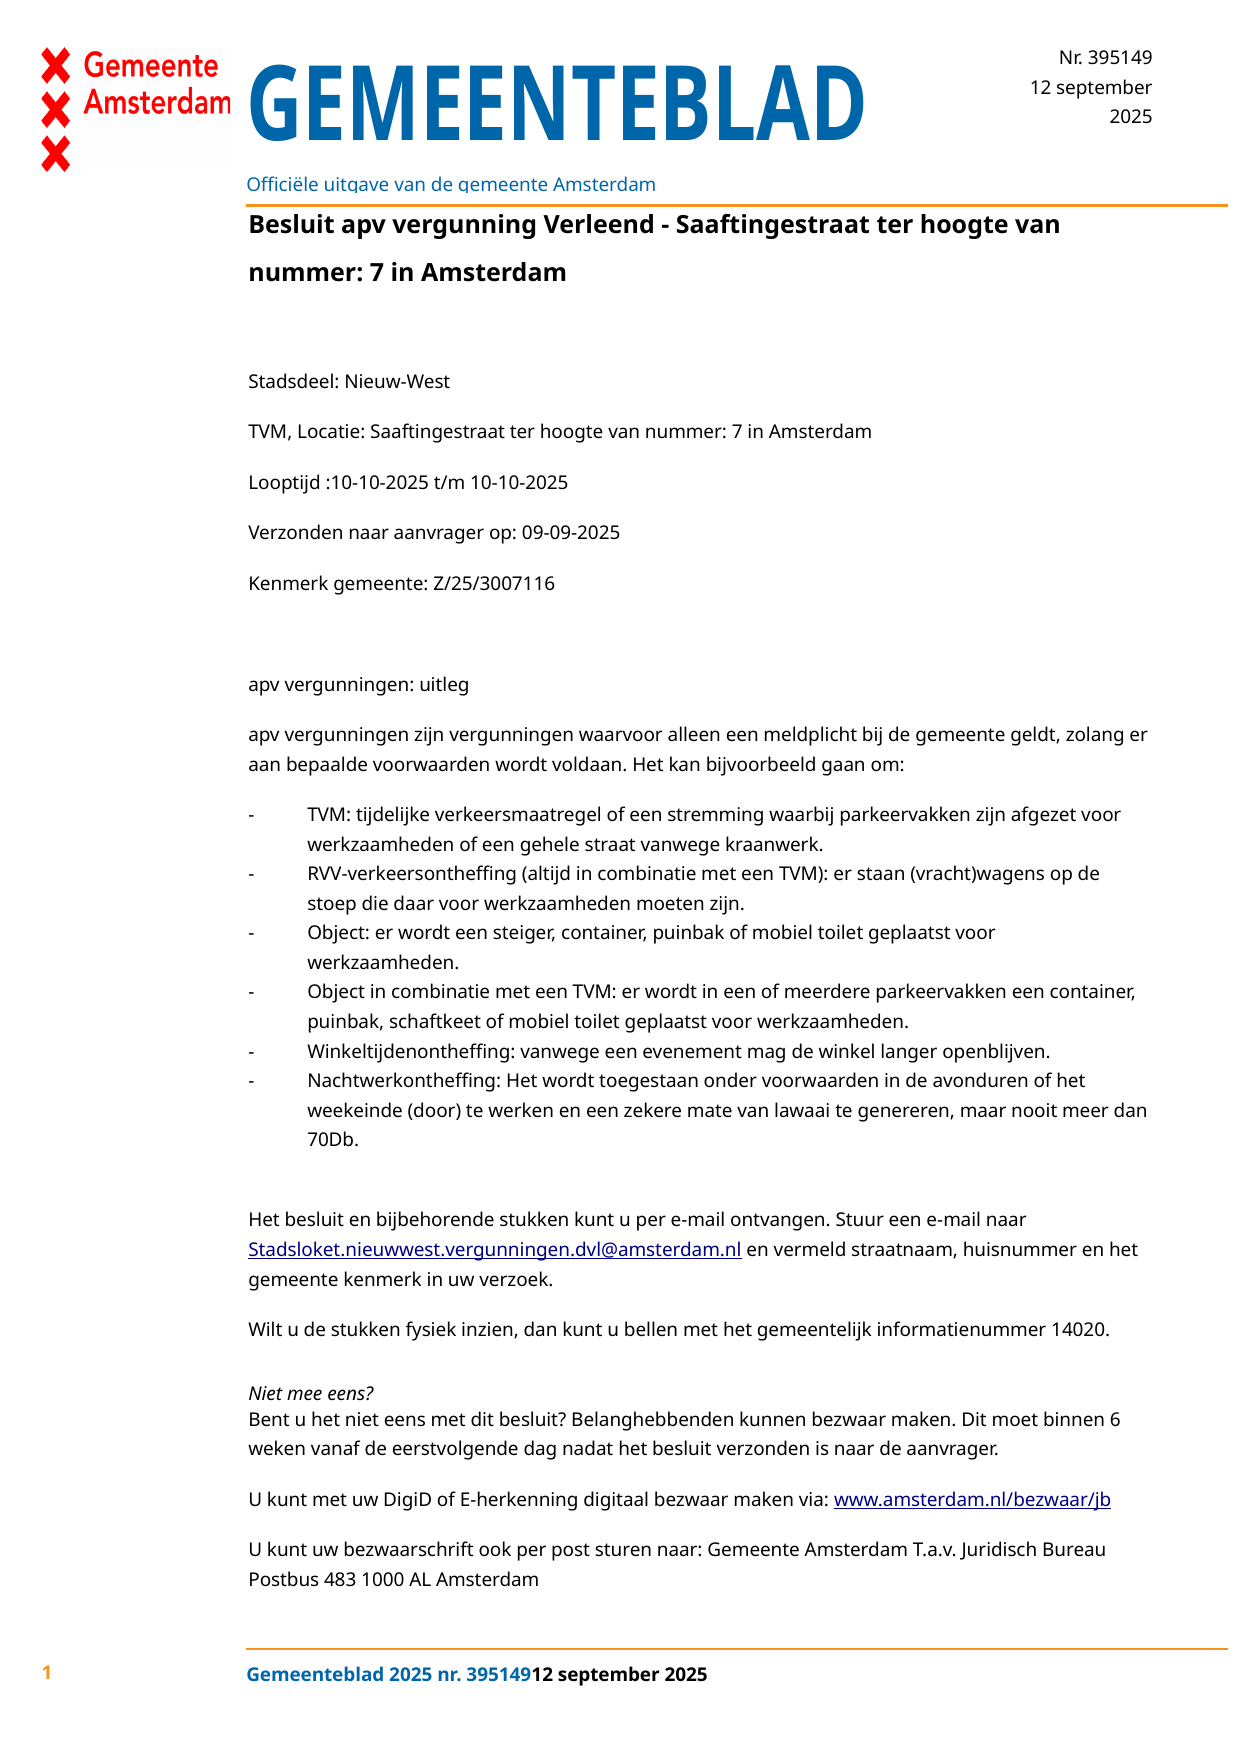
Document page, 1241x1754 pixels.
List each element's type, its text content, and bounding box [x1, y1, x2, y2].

text Kenmerk gemeente: Z/25/3007116 [248, 570, 1152, 596]
list Object: er wordt een steiger, container, puinbak of mobiel toilet geplaatst voor werkzaamheden. [248, 919, 1152, 975]
text Bent u het niet eens met dit besluit? Belanghebbenden kunnen bezwaar maken. Dit moet binnen 6 weken vanaf de eerstvolgende dag nadat het besluit verzonden is naar de aanvrager. [248, 1406, 1152, 1461]
list Object in combinatie met een TVM: er wordt in een of meerdere parkeervakken een container, puinbak, schaftkeet of mobiel toilet geplaatst voor werkzaamheden. [248, 979, 1152, 1034]
list RVV-verkeersontheffing (altijd in combinatie met een TVM): er staan (vracht)wagens op de stoep die daar voor werkzaamheden moeten zijn. [248, 860, 1152, 916]
text Verzonden naar aanvrager op: 09-09-2025 [248, 519, 1152, 545]
text Stadsdeel: Nieuw-West [248, 368, 1152, 394]
list Nachtwerkontheffing: Het wordt toegestaan onder voorwaarden in de avonduren of het weekeinde (door) te werken en een zekere mate van lawaai te genereren, maar nooit meer dan 70Db. [248, 1067, 1152, 1152]
picture [41, 47, 231, 172]
text U kunt uw bezwaarschrift ook per post sturen naar: Gemeente Amsterdam T.a.v. Juridisch Bureau Postbus 483 1000 AL Amsterdam [248, 1536, 1152, 1592]
text Besluit apv vergunning Verleend - Saaftingestraat ter hoogte van nummer: 7 in Amsterdam [248, 207, 1152, 288]
text U kunt met uw DigiD of E-herkenning digitaal bezwaar maken via: www.amsterdam.nl/bezwaar/jb [248, 1486, 1152, 1512]
text TVM, Locatie: Saaftingestraat ter hoogte van nummer: 7 in Amsterdam [248, 419, 1152, 444]
text Niet mee eens? [248, 1380, 1152, 1406]
list Winkeltijdenontheffing: vanwege een evenement mag de winkel langer openblijven. [248, 1038, 1152, 1064]
text Looptijd :10-10-2025 t/m 10-10-2025 [248, 469, 1152, 495]
text Het besluit en bijbehorende stukken kunt u per e-mail ontvangen. Stuur een e-mail naar Stadsloket.nieuwwest.vergunningen.dvl@amsterdam.nl en vermeld straatnaam, huisnummer en het gemeente kenmerk in uw verzoek. [248, 1207, 1152, 1292]
text Wilt u de stukken fysiek inzien, dan kunt u bellen met het gemeentelijk informatienummer 14020. [248, 1316, 1152, 1342]
text apv vergunningen zijn vergunningen waarvoor alleen een meldplicht bij de gemeente geldt, zolang er aan bepaalde voorwaarden wordt voldaan. Het kan bijvoorbeeld gaan om: [248, 721, 1152, 777]
list TVM: tijdelijke verkeersmaatregel of een stremming waarbij parkeervakken zijn afgezet voor werkzaamheden of een gehele straat vanwege kraanwerk. [248, 801, 1152, 857]
text apv vergunningen: uitleg [248, 671, 1152, 697]
